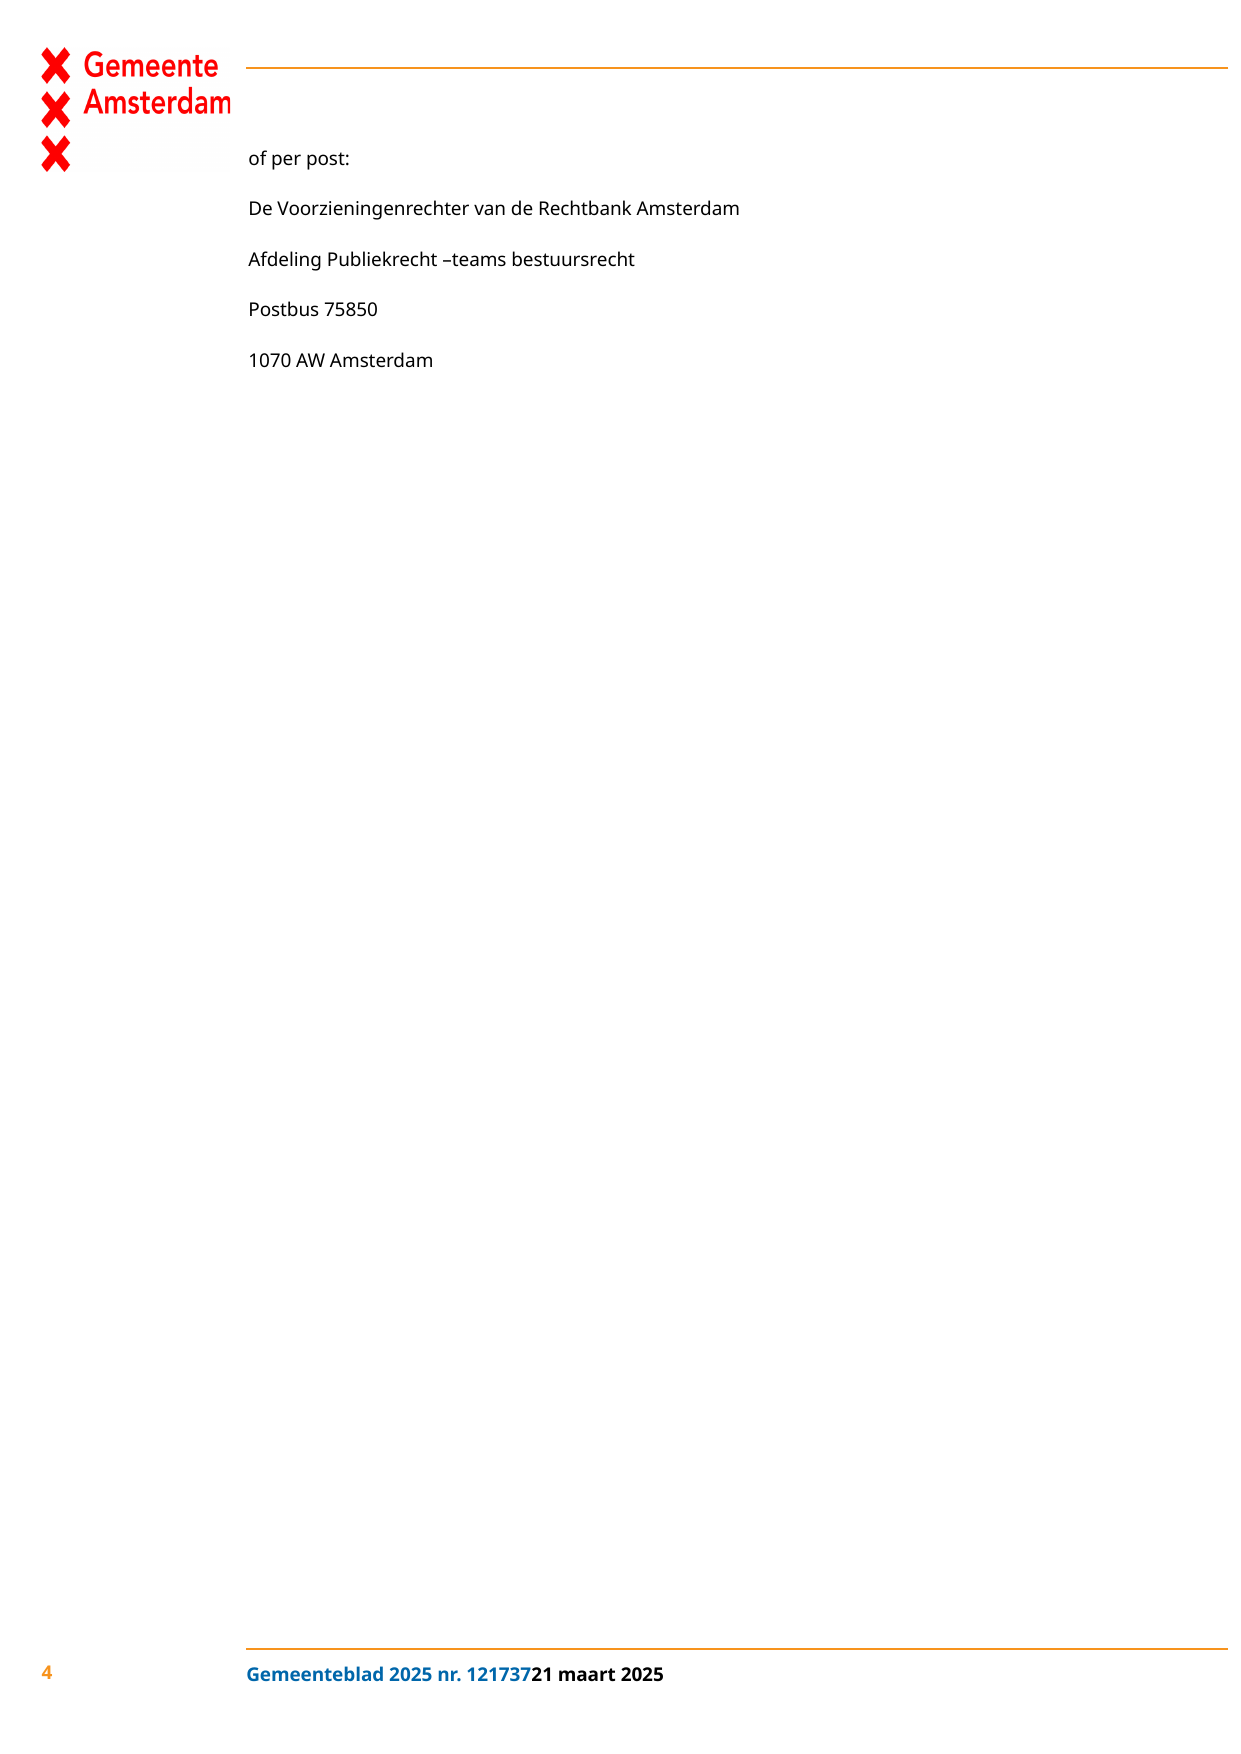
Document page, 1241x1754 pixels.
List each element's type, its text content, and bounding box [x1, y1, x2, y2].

text Afdeling Publiekrecht –teams bestuursrecht [248, 246, 1152, 272]
text Postbus 75850 [248, 296, 1152, 322]
text 1070 AW Amsterdam [248, 347, 1152, 373]
picture [41, 47, 231, 172]
text of per post: [248, 145, 1152, 171]
text De Voorzieningenrechter van de Rechtbank Amsterdam [248, 196, 1152, 221]
